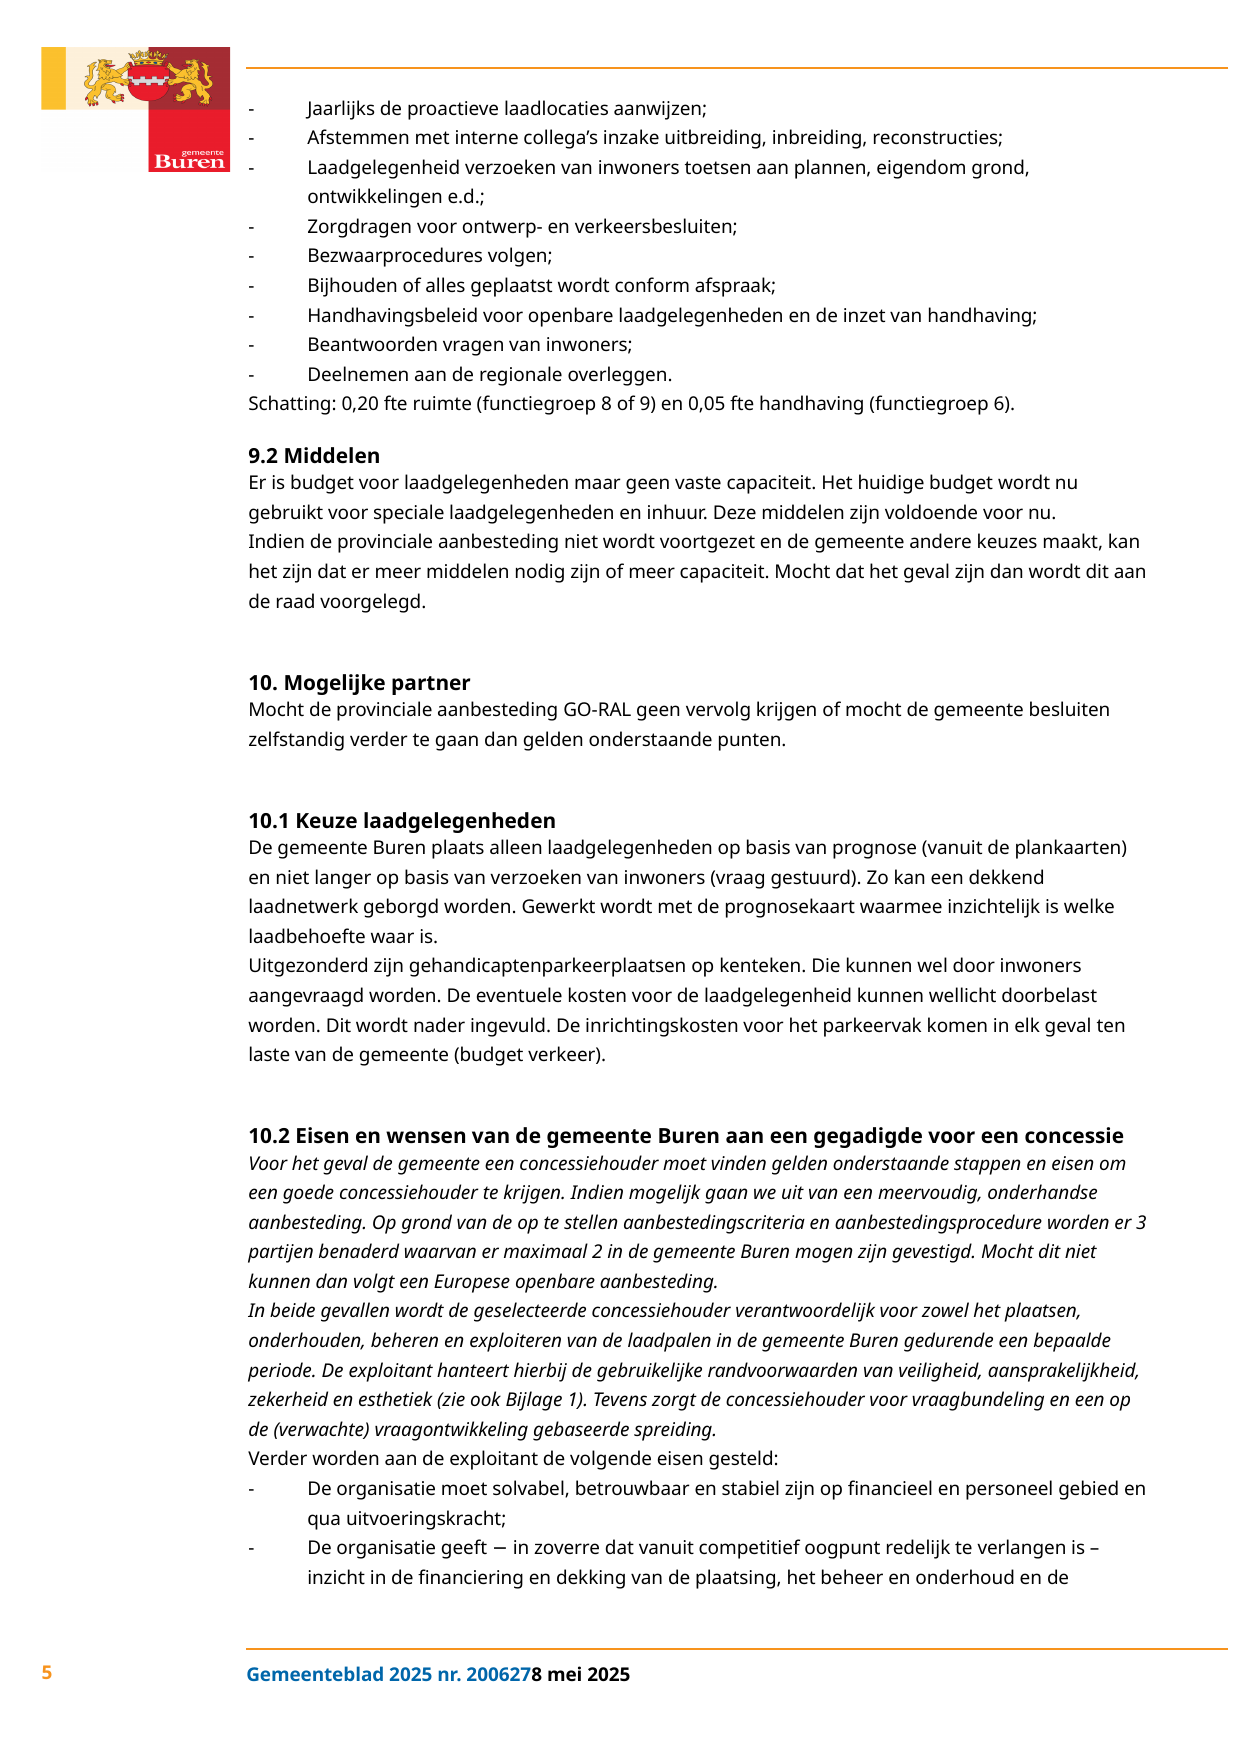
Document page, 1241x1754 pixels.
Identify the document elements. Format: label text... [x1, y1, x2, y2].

list Laadgelegenheid verzoeken van inwoners toetsen aan plannen, eigendom grond, ontwikkelingen e.d.; [248, 154, 1152, 209]
text 10.2 Eisen en wensen van de gemeente Buren aan een gegadigde voor een concessie [248, 1121, 1152, 1150]
list De organisatie geeft − in zoverre dat vanuit competitief oogpunt redelijk te verlangen is – inzicht in de financiering en dekking van de plaatsing, het beheer en onderhoud en de [248, 1534, 1152, 1590]
text 9.2 Middelen [248, 441, 1152, 469]
text De gemeente Buren plaats alleen laadgelegenheden op basis van prognose (vanuit de plankaarten) en niet langer op basis van verzoeken van inwoners (vraag gestuurd). Zo kan een dekkend laadnetwerk geborgd worden. Gewerkt wordt met de prognosekaart waarmee inzichtelijk is welke laadbehoefte waar is. [248, 834, 1152, 949]
list Afstemmen met interne collega’s inzake uitbreiding, inbreiding, reconstructies; [248, 124, 1152, 150]
text 10. Mogelijke partner [248, 668, 1152, 696]
picture [41, 47, 231, 172]
text Schatting: 0,20 fte ruimte (functiegroep 8 of 9) en 0,05 fte handhaving (functiegroep 6). [248, 391, 1152, 416]
list Bezwaarprocedures volgen; [248, 243, 1152, 268]
text 10.1 Keuze laadgelegenheden [248, 806, 1152, 834]
text Uitgezonderd zijn gehandicaptenparkeerplaatsen op kenteken. Die kunnen wel door inwoners aangevraagd worden. De eventuele kosten voor de laadgelegenheid kunnen wellicht doorbelast worden. Dit wordt nader ingevuld. De inrichtingskosten voor het parkeervak komen in elk geval ten laste van de gemeente (budget verkeer). [248, 953, 1152, 1067]
text Er is budget voor laadgelegenheden maar geen vaste capaciteit. Het huidige budget wordt nu gebruikt voor speciale laadgelegenheden en inhuur. Deze middelen zijn voldoende voor nu. [248, 469, 1152, 525]
list Bijhouden of alles geplaatst wordt conform afspraak; [248, 272, 1152, 298]
text Verder worden aan de exploitant de volgende eisen gesteld: [248, 1446, 1152, 1471]
list De organisatie moet solvabel, betrouwbaar en stabiel zijn op financieel en personeel gebied en qua uitvoeringskracht; [248, 1475, 1152, 1531]
text Indien de provinciale aanbesteding niet wordt voortgezet en de gemeente andere keuzes maakt, kan het zijn dat er meer middelen nodig zijn of meer capaciteit. Mocht dat het geval zijn dan wordt dit aan de raad voorgelegd. [248, 529, 1152, 613]
list Handhavingsbeleid voor openbare laadgelegenheden en de inzet van handhaving; [248, 302, 1152, 328]
text Mocht de provinciale aanbesteding GO-RAL geen vervolg krijgen of mocht de gemeente besluiten zelfstandig verder te gaan dan gelden onderstaande punten. [248, 696, 1152, 752]
list Beantwoorden vragen van inwoners; [248, 331, 1152, 357]
list Deelnemen aan de regionale overleggen. [248, 361, 1152, 387]
list Jaarlijks de proactieve laadlocaties aanwijzen; [248, 95, 1152, 121]
text Voor het geval de gemeente een concessiehouder moet vinden gelden onderstaande stappen en eisen om een goede concessiehouder te krijgen. Indien mogelijk gaan we uit van een meervoudig, onderhandse aanbesteding. Op grond van de op te stellen aanbestedingscriteria en aanbestedingsprocedure worden er 3 partijen benaderd waarvan er maximaal 2 in de gemeente Buren mogen zijn gevestigd. Mocht dit niet kunnen dan volgt een Europese openbare aanbesteding. [248, 1150, 1152, 1294]
list Zorgdragen voor ontwerp- en verkeersbesluiten; [248, 213, 1152, 239]
text In beide gevallen wordt de geselecteerde concessiehouder verantwoordelijk voor zowel het plaatsen, onderhouden, beheren en exploiteren van de laadpalen in de gemeente Buren gedurende een bepaalde periode. De exploitant hanteert hierbij de gebruikelijke randvoorwaarden van veiligheid, aansprakelijkheid, zekerheid en esthetiek (zie ook Bijlage 1). Tevens zorgt de concessiehouder voor vraagbundeling en een op de (verwachte) vraagontwikkeling gebaseerde spreiding. [248, 1298, 1152, 1442]
